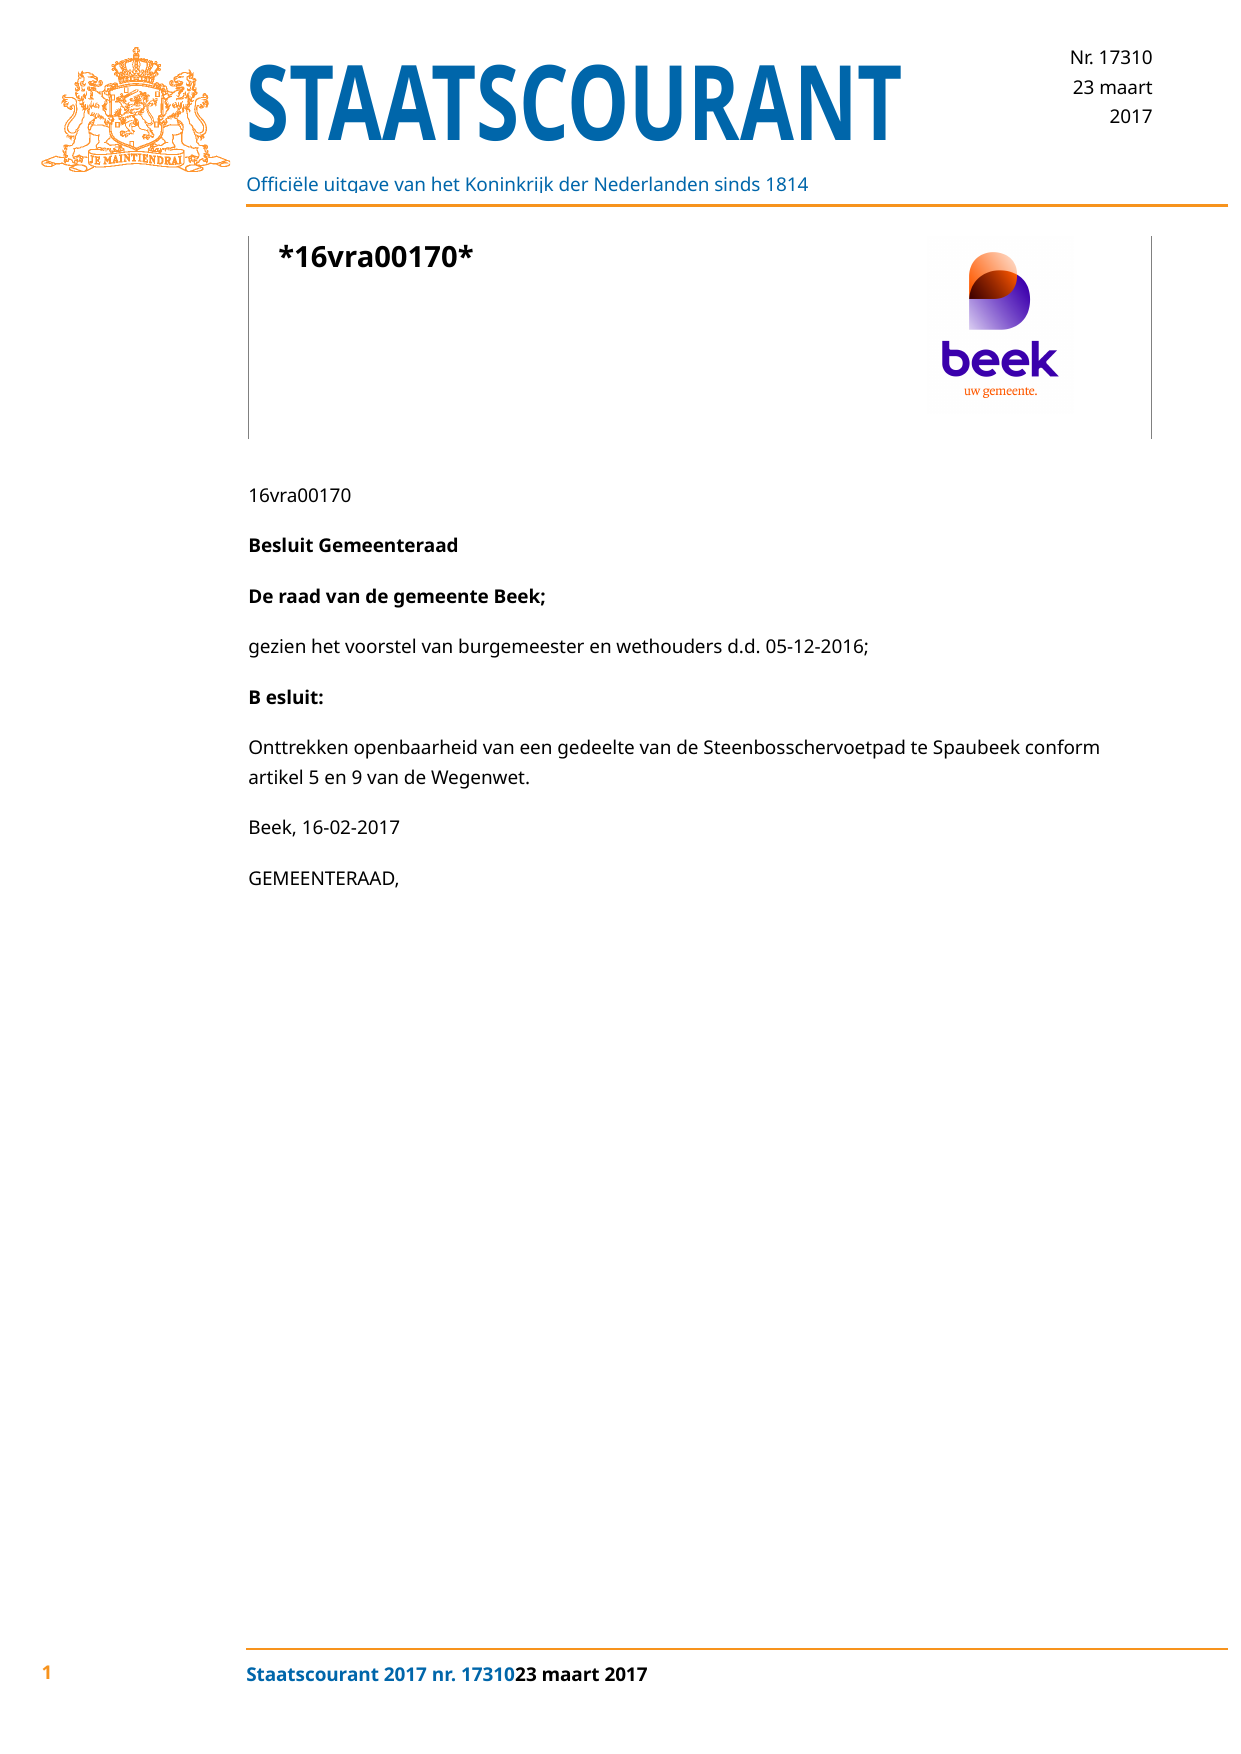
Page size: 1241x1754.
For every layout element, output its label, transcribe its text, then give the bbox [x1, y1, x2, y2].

table_header *16vra00170* [249, 236, 850, 439]
text gezien het voorstel van burgemeester en wethouders d.d. 05-12-2016; [248, 633, 1152, 659]
text 16vra00170 [248, 482, 1152, 508]
picture [41, 47, 231, 172]
text B esluit: [248, 684, 1152, 710]
table_header [850, 236, 927, 413]
text GEMEENTERAAD, [248, 865, 1152, 891]
picture [927, 236, 1074, 414]
table_header [1074, 236, 1151, 413]
text Onttrekken openbaarheid van een gedeelte van de Steenbosschervoetpad te Spaubeek conform artikel 5 en 9 van de Wegenwet. [248, 734, 1152, 790]
text Beek, 16-02-2017 [248, 814, 1152, 840]
text De raad van de gemeente Beek; [248, 583, 1152, 609]
table_header [850, 414, 1151, 439]
text Besluit Gemeenteraad [248, 533, 1152, 558]
